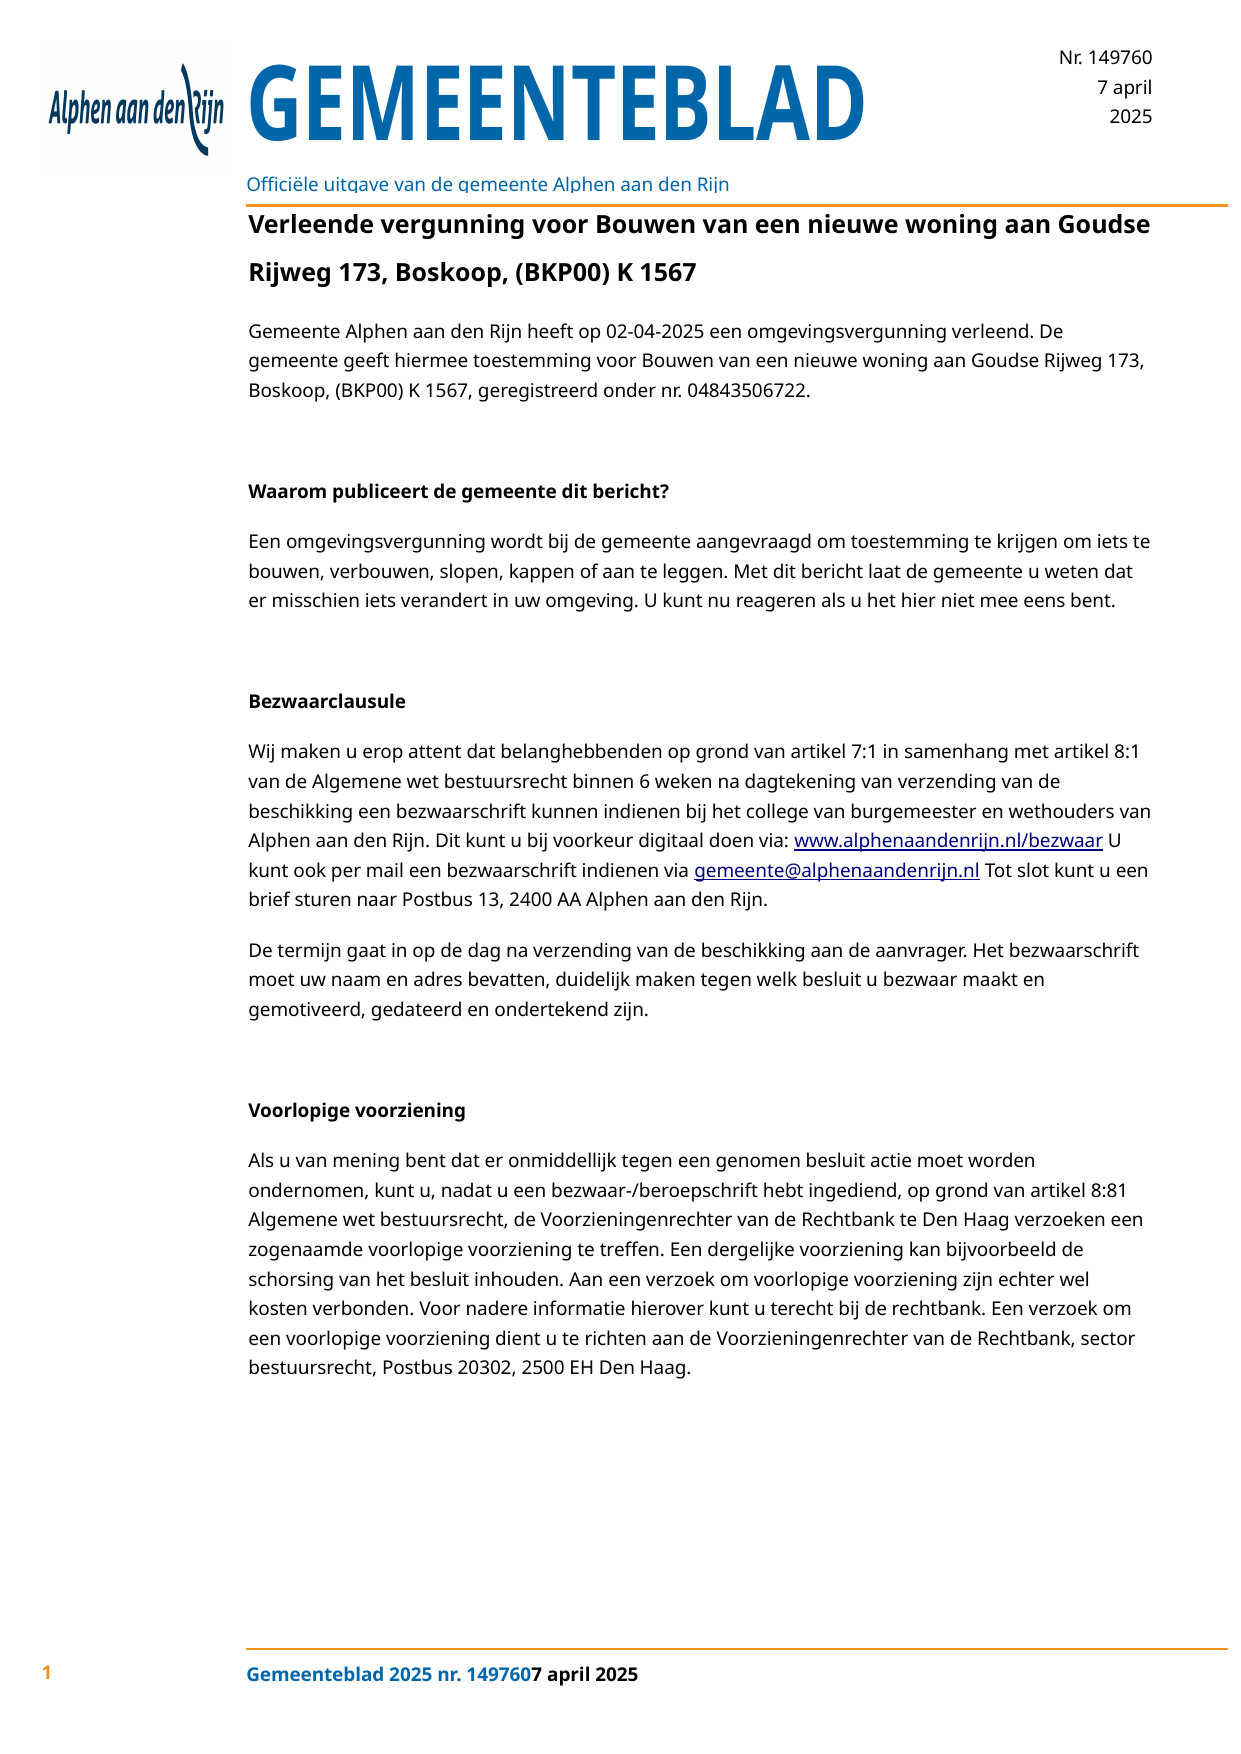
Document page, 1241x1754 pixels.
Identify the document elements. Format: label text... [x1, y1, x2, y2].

text Wij maken u erop attent dat belanghebbenden op grond van artikel 7:1 in samenhang met artikel 8:1 van de Algemene wet bestuursrecht binnen 6 weken na dagtekening van verzending van de beschikking een bezwaarschrift kunnen indienen bij het college van burgemeester en wethouders van Alphen aan den Rijn. Dit kunt u bij voorkeur digitaal doen via: www.alphenaandenrijn.nl/bezwaar U kunt ook per mail een bezwaarschrift indienen via gemeente@alphenaandenrijn.nl Tot slot kunt u een brief sturen naar Postbus 13, 2400 AA Alphen aan den Rijn. [248, 739, 1152, 912]
text De termijn gaat in op de dag na verzending van de beschikking aan de aanvrager. Het bezwaarschrift moet uw naam en adres bevatten, duidelijk maken tegen welk besluit u bezwaar maakt en gemotiveerd, gedateerd en ondertekend zijn. [248, 937, 1152, 1022]
picture [41, 47, 231, 172]
text Verleende vergunning voor Bouwen van een nieuwe woning aan Goudse Rijweg 173, Boskoop, (BKP00) K 1567 [248, 207, 1152, 288]
text Bezwaarclausule [248, 688, 1152, 714]
text Waarom publiceert de gemeente dit bericht? [248, 478, 1152, 504]
text Voorlopige voorziening [248, 1097, 1152, 1123]
text Als u van mening bent dat er onmiddellijk tegen een genomen besluit actie moet worden ondernomen, kunt u, nadat u een bezwaar-/beroepschrift hebt ingediend, op grond van artikel 8:81 Algemene wet bestuursrecht, de Voorzieningenrechter van de Rechtbank te Den Haag verzoeken een zogenaamde voorlopige voorziening te treffen. Een dergelijke voorziening kan bijvoorbeeld de schorsing van het besluit inhouden. Aan een verzoek om voorlopige voorziening zijn echter wel kosten verbonden. Voor nadere informatie hierover kunt u terecht bij de rechtbank. Een verzoek om een voorlopige voorziening dient u te richten aan de Voorzieningenrechter van de Rechtbank, sector bestuursrecht, Postbus 20302, 2500 EH Den Haag. [248, 1147, 1152, 1380]
text Gemeente Alphen aan den Rijn heeft op 02-04-2025 een omgevingsvergunning verleend. De gemeente geeft hiermee toestemming voor Bouwen van een nieuwe woning aan Goudse Rijweg 173, Boskoop, (BKP00) K 1567, geregistreerd onder nr. 04843506722. [248, 318, 1152, 403]
text Een omgevingsvergunning wordt bij de gemeente aangevraagd om toestemming te krijgen om iets te bouwen, verbouwen, slopen, kappen of aan te leggen. Met dit bericht laat de gemeente u weten dat er misschien iets verandert in uw omgeving. U kunt nu reageren als u het hier niet mee eens bent. [248, 528, 1152, 613]
